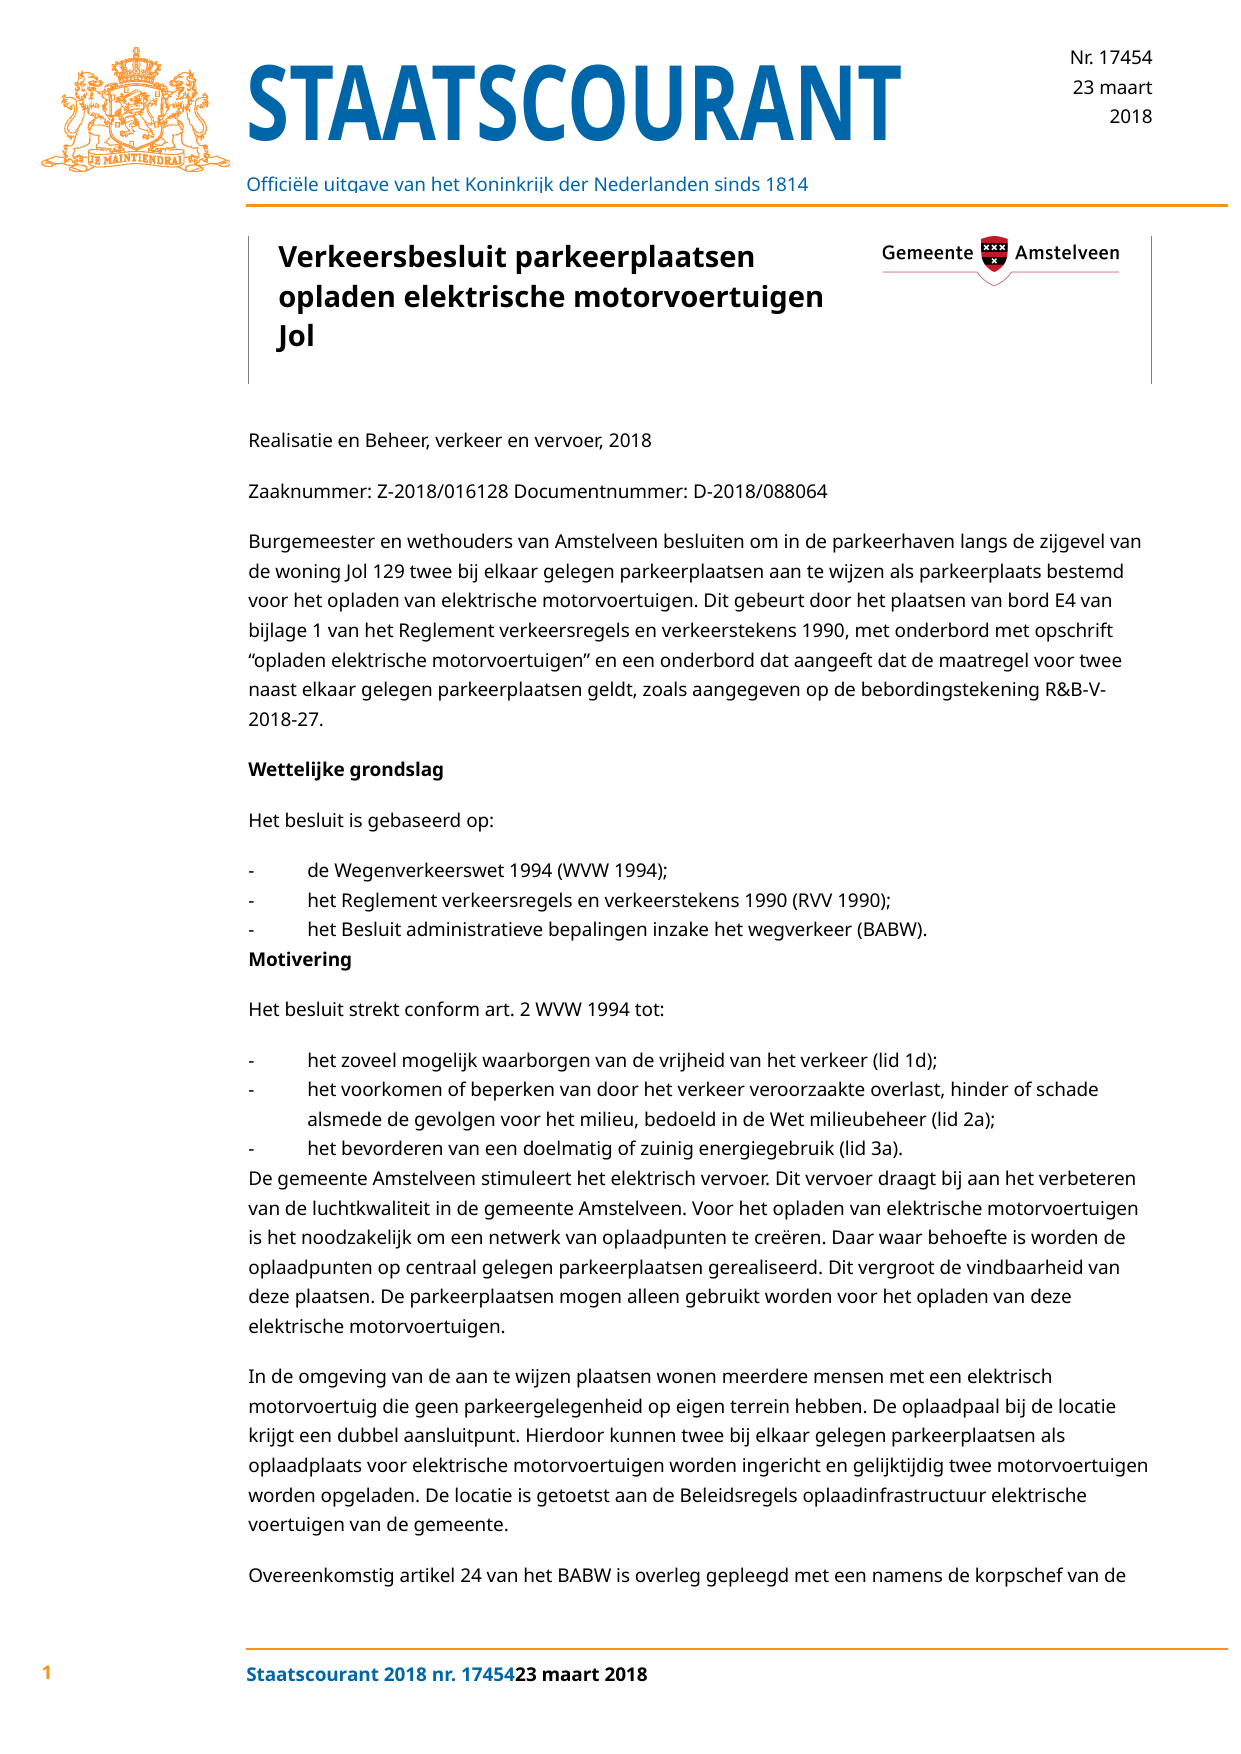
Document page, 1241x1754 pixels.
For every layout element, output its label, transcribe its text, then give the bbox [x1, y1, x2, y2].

text Het besluit strekt conform art. 2 WVW 1994 tot: [248, 996, 1152, 1022]
list het bevorderen van een doelmatig of zuinig energiegebruik (lid 3a). [248, 1136, 1152, 1161]
text Burgemeester en wethouders van Amstelveen besluiten om in de parkeerhaven langs de zijgevel van de woning Jol 129 twee bij elkaar gelegen parkeerplaatsen aan te wijzen als parkeerplaats bestemd voor het opladen van elektrische motorvoertuigen. Dit gebeurt door het plaatsen van bord E4 van bijlage 1 van het Reglement verkeersregels en verkeerstekens 1990, met onderbord met opschrift “opladen elektrische motorvoertuigen” en een onderbord dat aangeeft dat de maatregel voor twee naast elkaar gelegen parkeerplaatsen geldt, zoals aangegeven op de bebordingstekening R&B-V-2018-27. [248, 528, 1152, 732]
list het zoveel mogelijk waarborgen van de vrijheid van het verkeer (lid 1d); [248, 1047, 1152, 1072]
list het voorkomen of beperken van door het verkeer veroorzaakte overlast, hinder of schade alsmede de gevolgen voor het milieu, bedoeld in de Wet milieubeheer (lid 2a); [248, 1076, 1152, 1132]
text Wettelijke grondslag [248, 756, 1152, 782]
table_header [850, 236, 1151, 384]
list het Reglement verkeersregels en verkeerstekens 1990 (RVV 1990); [248, 887, 1152, 912]
list het Besluit administratieve bepalingen inzake het wegverkeer (BABW). [248, 916, 1152, 942]
text De gemeente Amstelveen stimuleert het elektrisch vervoer. Dit vervoer draagt bij aan het verbeteren van de luchtkwaliteit in de gemeente Amstelveen. Voor het opladen van elektrische motorvoertuigen is het noodzakelijk om een netwerk van oplaadpunten te creëren. Daar waar behoefte is worden de oplaadpunten op centraal gelegen parkeerplaatsen gerealiseerd. Dit vergroot de vindbaarheid van deze plaatsen. De parkeerplaatsen mogen alleen gebruikt worden voor het opladen van deze elektrische motorvoertuigen. [248, 1165, 1152, 1339]
table_header Verkeersbesluit parkeerplaatsen opladen elektrische motorvoertuigen Jol [249, 236, 850, 384]
text Realisatie en Beheer, verkeer en vervoer, 2018 [248, 428, 1152, 453]
text Het besluit is gebaseerd op: [248, 807, 1152, 832]
text Overeenkomstig artikel 24 van het BABW is overleg gepleegd met een namens de korpschef van de [248, 1562, 1152, 1587]
list de Wegenverkeerswet 1994 (WVW 1994); [248, 857, 1152, 883]
text In de omgeving van de aan te wijzen plaatsen wonen meerdere mensen met een elektrisch motorvoertuig die geen parkeergelegenheid op eigen terrein hebben. De oplaadpaal bij de locatie krijgt een dubbel aansluitpunt. Hierdoor kunnen twee bij elkaar gelegen parkeerplaatsen als oplaadplaats voor elektrische motorvoertuigen worden ingericht en gelijktijdig twee motorvoertuigen worden opgeladen. De locatie is getoetst aan de Beleidsregels oplaadinfrastructuur elektrische voertuigen van de gemeente. [248, 1363, 1152, 1537]
picture [41, 47, 231, 172]
text Zaaknummer: Z-2018/016128 Documentnummer: D-2018/088064 [248, 478, 1152, 504]
text Motivering [248, 946, 1152, 972]
picture [882, 236, 1119, 286]
